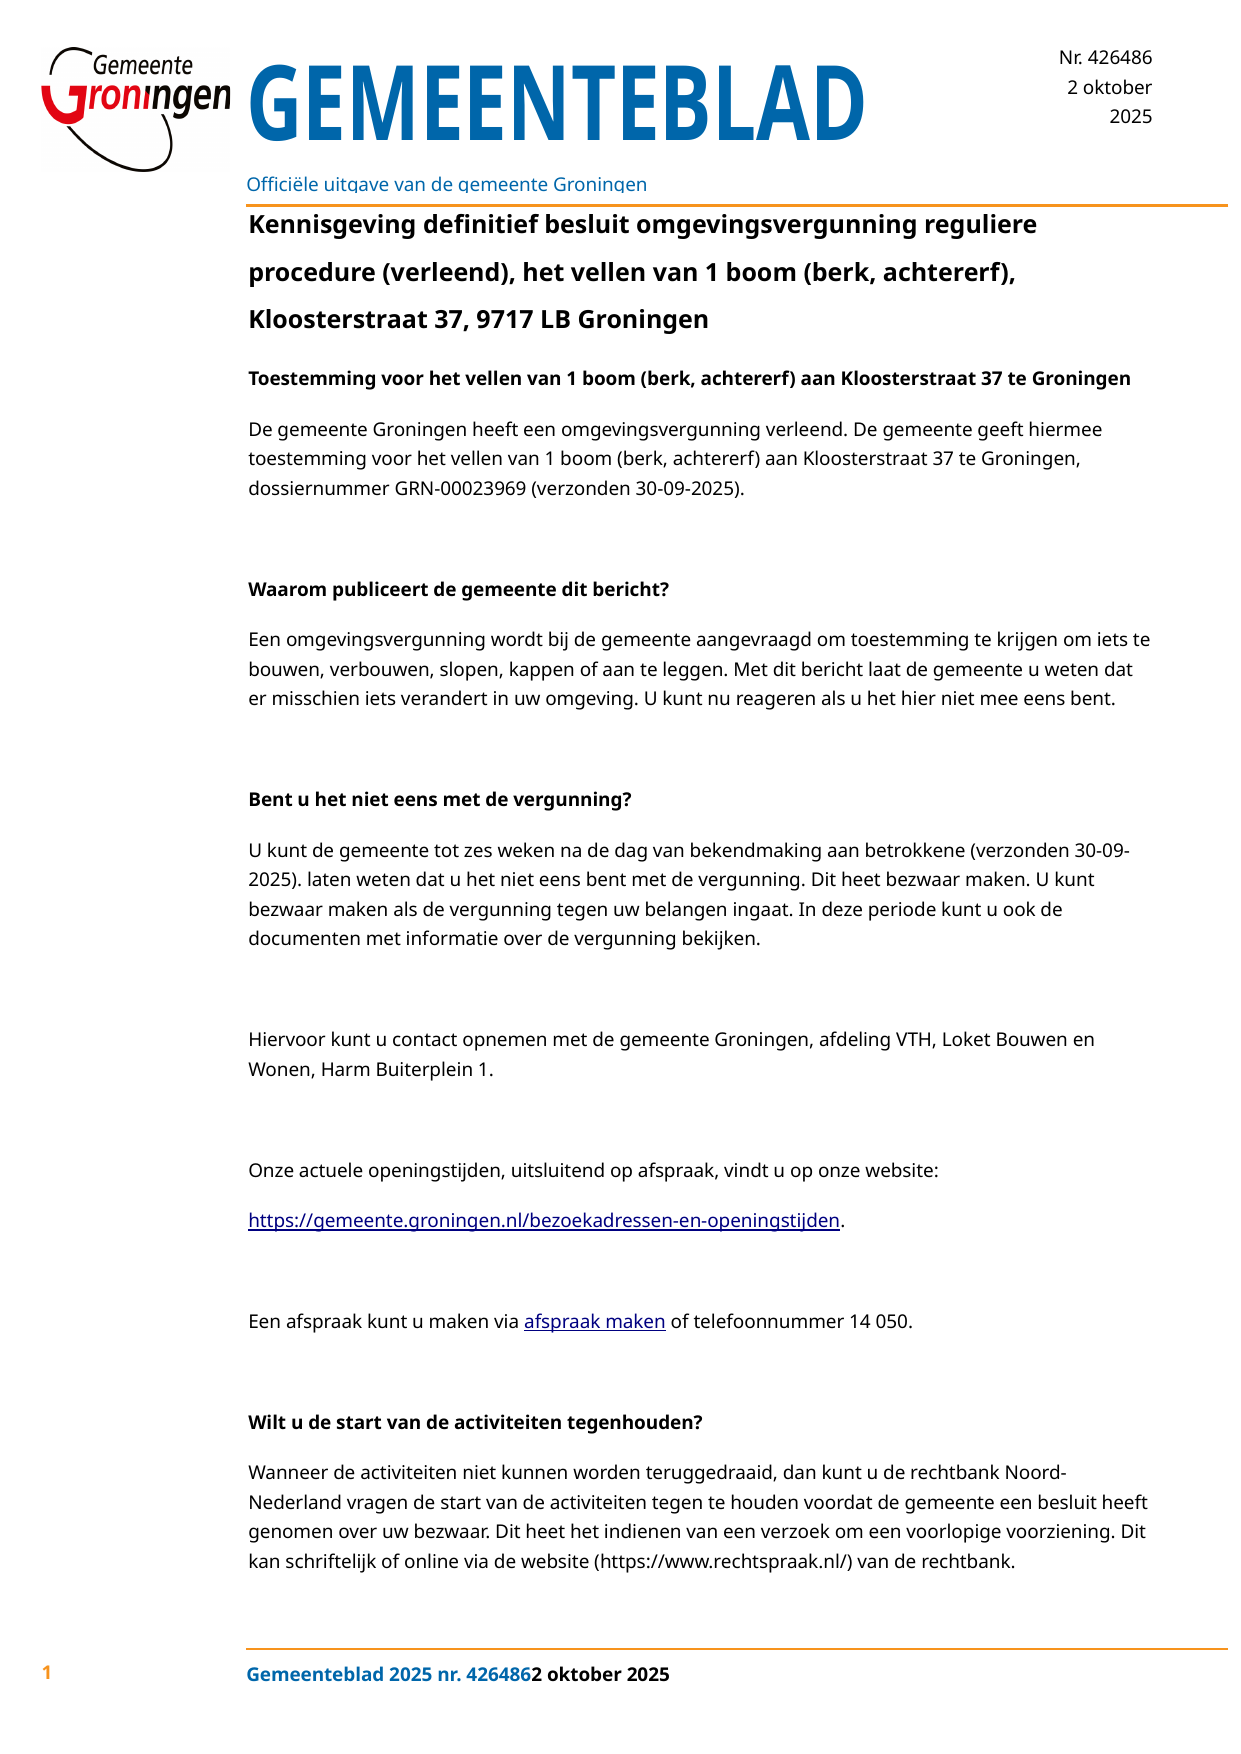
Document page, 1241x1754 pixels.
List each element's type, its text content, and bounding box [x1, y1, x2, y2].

text Wanneer de activiteiten niet kunnen worden teruggedraaid, dan kunt u de rechtbank Noord-Nederland vragen de start van de activiteiten tegen te houden voordat de gemeente een besluit heeft genomen over uw bezwaar. Dit heet het indienen van een verzoek om een voorlopige voorziening. Dit kan schriftelijk of online via de website (https://www.rechtspraak.nl/) van de rechtbank. [248, 1459, 1152, 1574]
text Onze actuele openingstijden, uitsluitend op afspraak, vindt u op onze website: [248, 1157, 1152, 1182]
text De gemeente Groningen heeft een omgevingsvergunning verleend. De gemeente geeft hiermee toestemming voor het vellen van 1 boom (berk, achtererf) aan Kloosterstraat 37 te Groningen, dossiernummer GRN-00023969 (verzonden 30-09-2025). [248, 416, 1152, 501]
text Wilt u de start van de activiteiten tegenhouden? [248, 1409, 1152, 1434]
text Toestemming voor het vellen van 1 boom (berk, achtererf) aan Kloosterstraat 37 te Groningen [248, 366, 1152, 391]
picture [41, 47, 231, 172]
text Waarom publiceert de gemeente dit bericht? [248, 576, 1152, 602]
text https://gemeente.groningen.nl/bezoekadressen-en-openingstijden. [248, 1207, 1152, 1233]
text Bent u het niet eens met de vergunning? [248, 786, 1152, 812]
text U kunt de gemeente tot zes weken na de dag van bekendmaking aan betrokkene (verzonden 30-09-2025). laten weten dat u het niet eens bent met de vergunning. Dit heet bezwaar maken. U kunt bezwaar maken als de vergunning tegen uw belangen ingaat. In deze periode kunt u ook de documenten met informatie over de vergunning bekijken. [248, 837, 1152, 951]
text Een omgevingsvergunning wordt bij de gemeente aangevraagd om toestemming te krijgen om iets te bouwen, verbouwen, slopen, kappen of aan te leggen. Met dit bericht laat de gemeente u weten dat er misschien iets verandert in uw omgeving. U kunt nu reageren als u het hier niet mee eens bent. [248, 626, 1152, 711]
text Een afspraak kunt u maken via afspraak maken of telefoonnummer 14 050. [248, 1308, 1152, 1334]
text Hiervoor kunt u contact opnemen met de gemeente Groningen, afdeling VTH, Loket Bouwen en Wonen, Harm Buiterplein 1. [248, 1026, 1152, 1082]
text Kennisgeving definitief besluit omgevingsvergunning reguliere procedure (verleend), het vellen van 1 boom (berk, achtererf), Kloosterstraat 37, 9717 LB Groningen [248, 207, 1152, 336]
